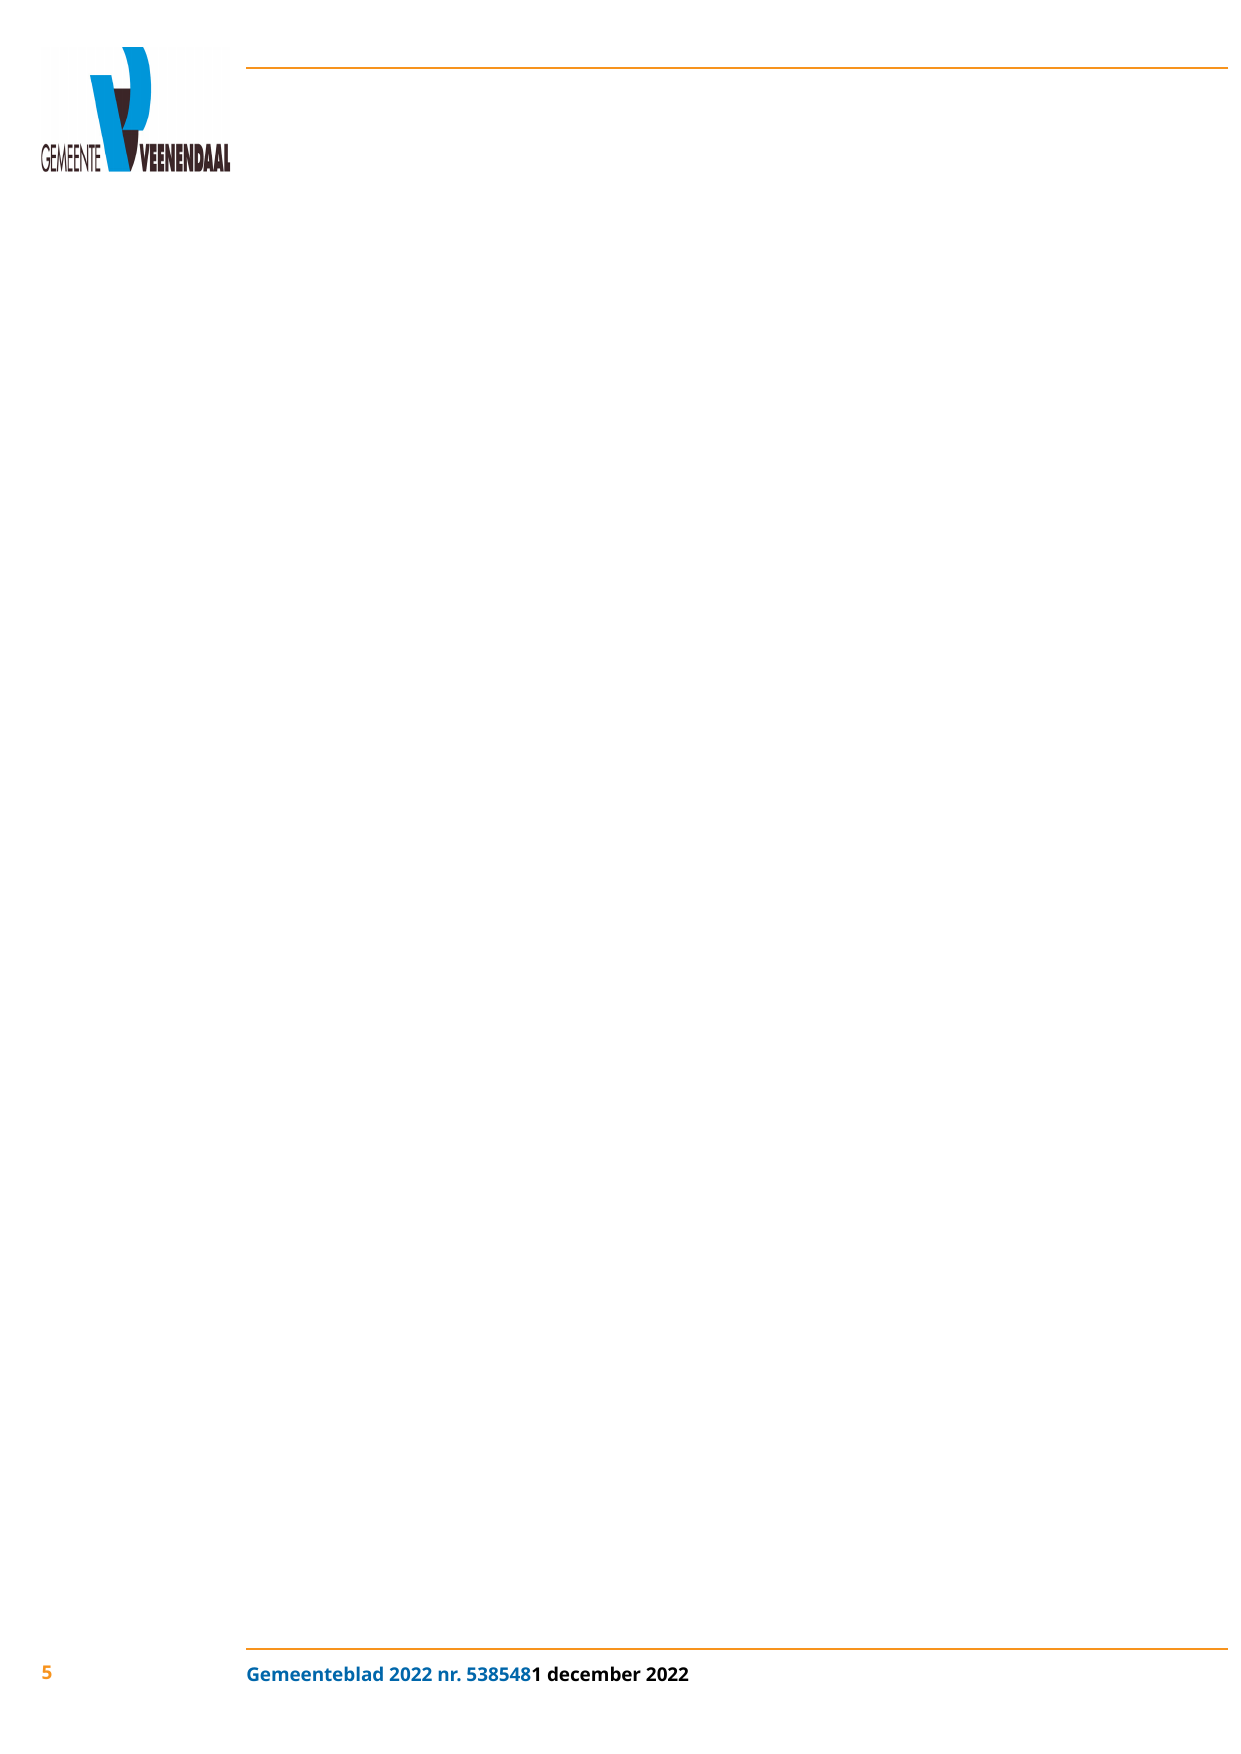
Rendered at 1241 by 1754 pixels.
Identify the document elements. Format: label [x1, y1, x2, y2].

picture [41, 47, 130, 172]
picture [123, 47, 231, 172]
